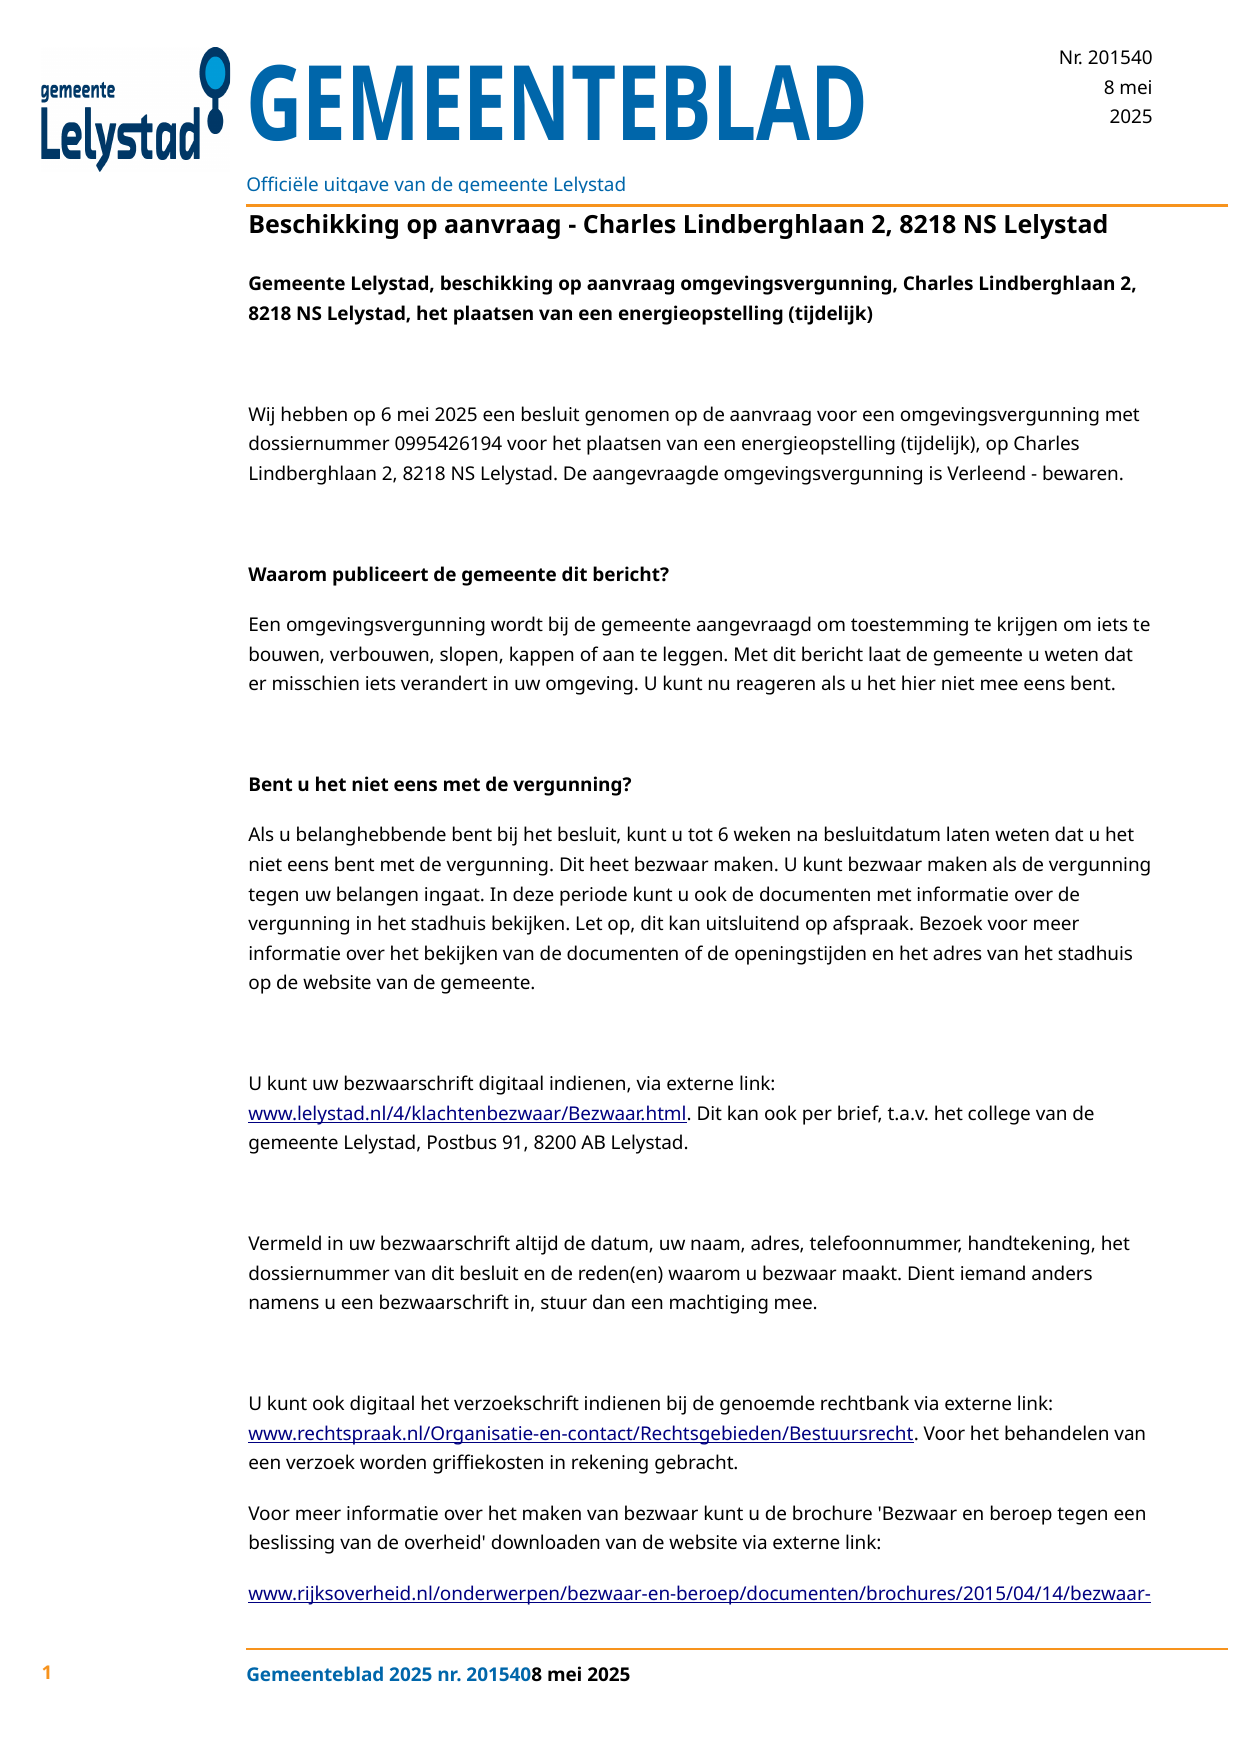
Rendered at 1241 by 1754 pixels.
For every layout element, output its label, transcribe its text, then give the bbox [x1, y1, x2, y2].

text Beschikking op aanvraag - Charles Lindberghlaan 2, 8218 NS Lelystad [248, 207, 1152, 241]
text U kunt ook digitaal het verzoekschrift indienen bij de genoemde rechtbank via externe link: www.rechtspraak.nl/Organisatie-en-contact/Rechtsgebieden/Bestuursrecht. Voor het behandelen van een verzoek worden griffiekosten in rekening gebracht. [248, 1390, 1152, 1475]
text Als u belanghebbende bent bij het besluit, kunt u tot 6 weken na besluitdatum laten weten dat u het niet eens bent met de vergunning. Dit heet bezwaar maken. U kunt bezwaar maken als de vergunning tegen uw belangen ingaat. In deze periode kunt u ook de documenten met informatie over de vergunning in het stadhuis bekijken. Let op, dit kan uitsluitend op afspraak. Bezoek voor meer informatie over het bekijken van de documenten of de openingstijden en het adres van het stadhuis op de website van de gemeente. [248, 822, 1152, 995]
text U kunt uw bezwaarschrift digitaal indienen, via externe link: www.lelystad.nl/4/klachtenbezwaar/Bezwaar.html. Dit kan ook per brief, t.a.v. het college van de gemeente Lelystad, Postbus 91, 8200 AB Lelystad. [248, 1070, 1152, 1155]
text Voor meer informatie over het maken van bezwaar kunt u de brochure 'Bezwaar en beroep tegen een beslissing van de overheid' downloaden van de website via externe link: [248, 1500, 1152, 1555]
picture [41, 47, 231, 172]
text www.rijksoverheid.nl/onderwerpen/bezwaar-en-beroep/documenten/brochures/2015/04/14/bezwaar- [248, 1580, 1152, 1606]
text Bent u het niet eens met de vergunning? [248, 771, 1152, 797]
text Wij hebben op 6 mei 2025 een besluit genomen op de aanvraag voor een omgevingsvergunning met dossiernummer 0995426194 voor het plaatsen van een energieopstelling (tijdelijk), op Charles Lindberghlaan 2, 8218 NS Lelystad. De aangevraagde omgevingsvergunning is Verleend - bewaren. [248, 401, 1152, 486]
text Waarom publiceert de gemeente dit bericht? [248, 561, 1152, 586]
text Een omgevingsvergunning wordt bij de gemeente aangevraagd om toestemming te krijgen om iets te bouwen, verbouwen, slopen, kappen of aan te leggen. Met dit bericht laat de gemeente u weten dat er misschien iets verandert in uw omgeving. U kunt nu reageren als u het hier niet mee eens bent. [248, 611, 1152, 696]
text Gemeente Lelystad, beschikking op aanvraag omgevingsvergunning, Charles Lindberghlaan 2, 8218 NS Lelystad, het plaatsen van een energieopstelling (tijdelijk) [248, 270, 1152, 326]
text Vermeld in uw bezwaarschrift altijd de datum, uw naam, adres, telefoonnummer, handtekening, het dossiernummer van dit besluit en de reden(en) waarom u bezwaar maakt. Dient iemand anders namens u een bezwaarschrift in, stuur dan een machtiging mee. [248, 1230, 1152, 1315]
